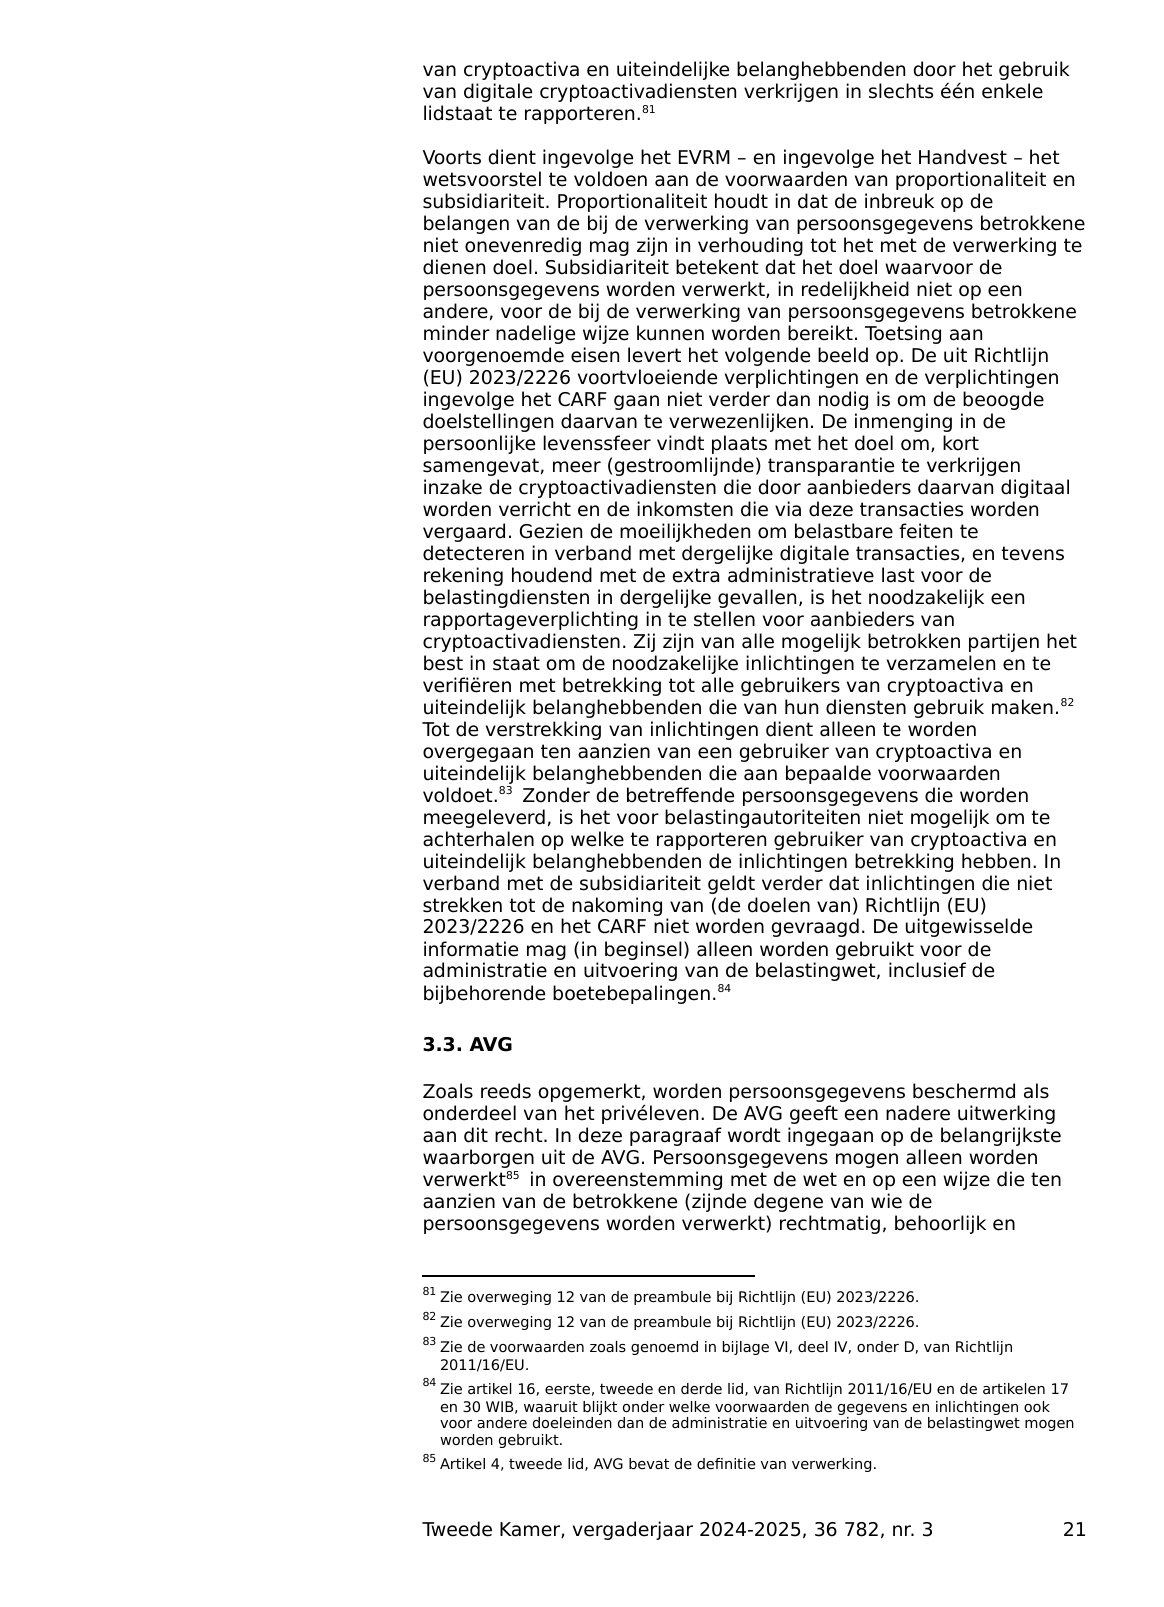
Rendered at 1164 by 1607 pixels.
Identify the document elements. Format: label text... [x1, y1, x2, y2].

subtitle 3.3. AVG [422, 1034, 1087, 1056]
text Zie overweging 12 van de preambule bij Richtlijn (EU) 2023/2226. [422, 1310, 1087, 1332]
text Artikel 4, tweede lid, AVG bevat de definitie van verwerking. [422, 1452, 1087, 1474]
text Voorts dient ingevolge het EVRM – en ingevolge het Handvest – het wetsvoorstel te voldoen aan de voorwaarden van proportionaliteit en subsidiariteit. Proportionaliteit houdt in dat de inbreuk op de belangen van de bij de verwerking van persoonsgegevens betrokkene niet onevenredig mag zijn in verhouding tot het met de verwerking te dienen doel. Subsidiariteit betekent dat het doel waarvoor de persoonsgegevens worden verwerkt, in redelijkheid niet op een andere, voor de bij de verwerking van persoonsgegevens betrokkene minder nadelige wijze kunnen worden bereikt. Toetsing aan voorgenoemde eisen levert het volgende beeld op. De uit Richtlijn (EU) 2023/2226 voortvloeiende verplichtingen en de verplichtingen ingevolge het CARF gaan niet verder dan nodig is om de beoogde doelstellingen daarvan te verwezenlijken. De inmenging in de persoonlijke levenssfeer vindt plaats met het doel om, kort samengevat, meer (gestroomlijnde) transparantie te verkrijgen inzake de cryptoactivadiensten die door aanbieders daarvan digitaal worden verricht en de inkomsten die via deze transacties worden vergaard. Gezien de moeilijkheden om belastbare feiten te detecteren in verband met dergelijke digitale transacties, en tevens rekening houdend met de extra administratieve last voor de belastingdiensten in dergelijke gevallen, is het noodzakelijk een rapportageverplichting in te stellen voor aanbieders van cryptoactivadiensten. Zij zijn van alle mogelijk betrokken partijen het best in staat om de noodzakelijke inlichtingen te verzamelen en te verifiëren met betrekking tot alle gebruikers van cryptoactiva en uiteindelijk belanghebbenden die van hun diensten gebruik maken. Tot de verstrekking van inlichtingen dient alleen te worden overgegaan ten aanzien van een gebruiker van cryptoactiva en uiteindelijk belanghebbenden die aan bepaalde voorwaarden voldoet. Zonder de betreffende persoonsgegevens die worden meegeleverd, is het voor belastingautoriteiten niet mogelijk om te achterhalen op welke te rapporteren gebruiker van cryptoactiva en uiteindelijk belanghebbenden de inlichtingen betrekking hebben. In verband met de subsidiariteit geldt verder dat inlichtingen die niet strekken tot de nakoming van (de doelen van) Richtlijn (EU) 2023/2226 en het CARF niet worden gevraagd. De uitgewisselde informatie mag (in beginsel) alleen worden gebruikt voor de administratie en uitvoering van de belastingwet, inclusief de bijbehorende boetebepalingen. [422, 147, 1087, 1004]
text van cryptoactiva en uiteindelijke belanghebbenden door het gebruik van digitale cryptoactivadiensten verkrijgen in slechts één enkele lidstaat te rapporteren. [422, 59, 1087, 125]
text Zie de voorwaarden zoals genoemd in bijlage VI, deel IV, onder D, van Richtlijn 2011/16/EU. [422, 1335, 1087, 1374]
text Zie overweging 12 van de preambule bij Richtlijn (EU) 2023/2226. [422, 1285, 1087, 1307]
text Zoals reeds opgemerkt, worden persoonsgegevens beschermd als onderdeel van het privéleven. De AVG geeft een nadere uitwerking aan dit recht. In deze paragraaf wordt ingegaan op de belangrijkste waarborgen uit de AVG. Persoonsgegevens mogen alleen worden verwerkt in overeenstemming met de wet en op een wijze die ten aanzien van de betrokkene (zijnde degene van wie de persoonsgegevens worden verwerkt) rechtmatig, behoorlijk en [422, 1081, 1087, 1235]
text Zie artikel 16, eerste, tweede en derde lid, van Richtlijn 2011/16/EU en de artikelen 17 en 30 WIB, waaruit blijkt onder welke voorwaarden de gegevens en inlichtingen ook voor andere doeleinden dan de administratie en uitvoering van de belastingwet mogen worden gebruikt. [422, 1377, 1087, 1449]
